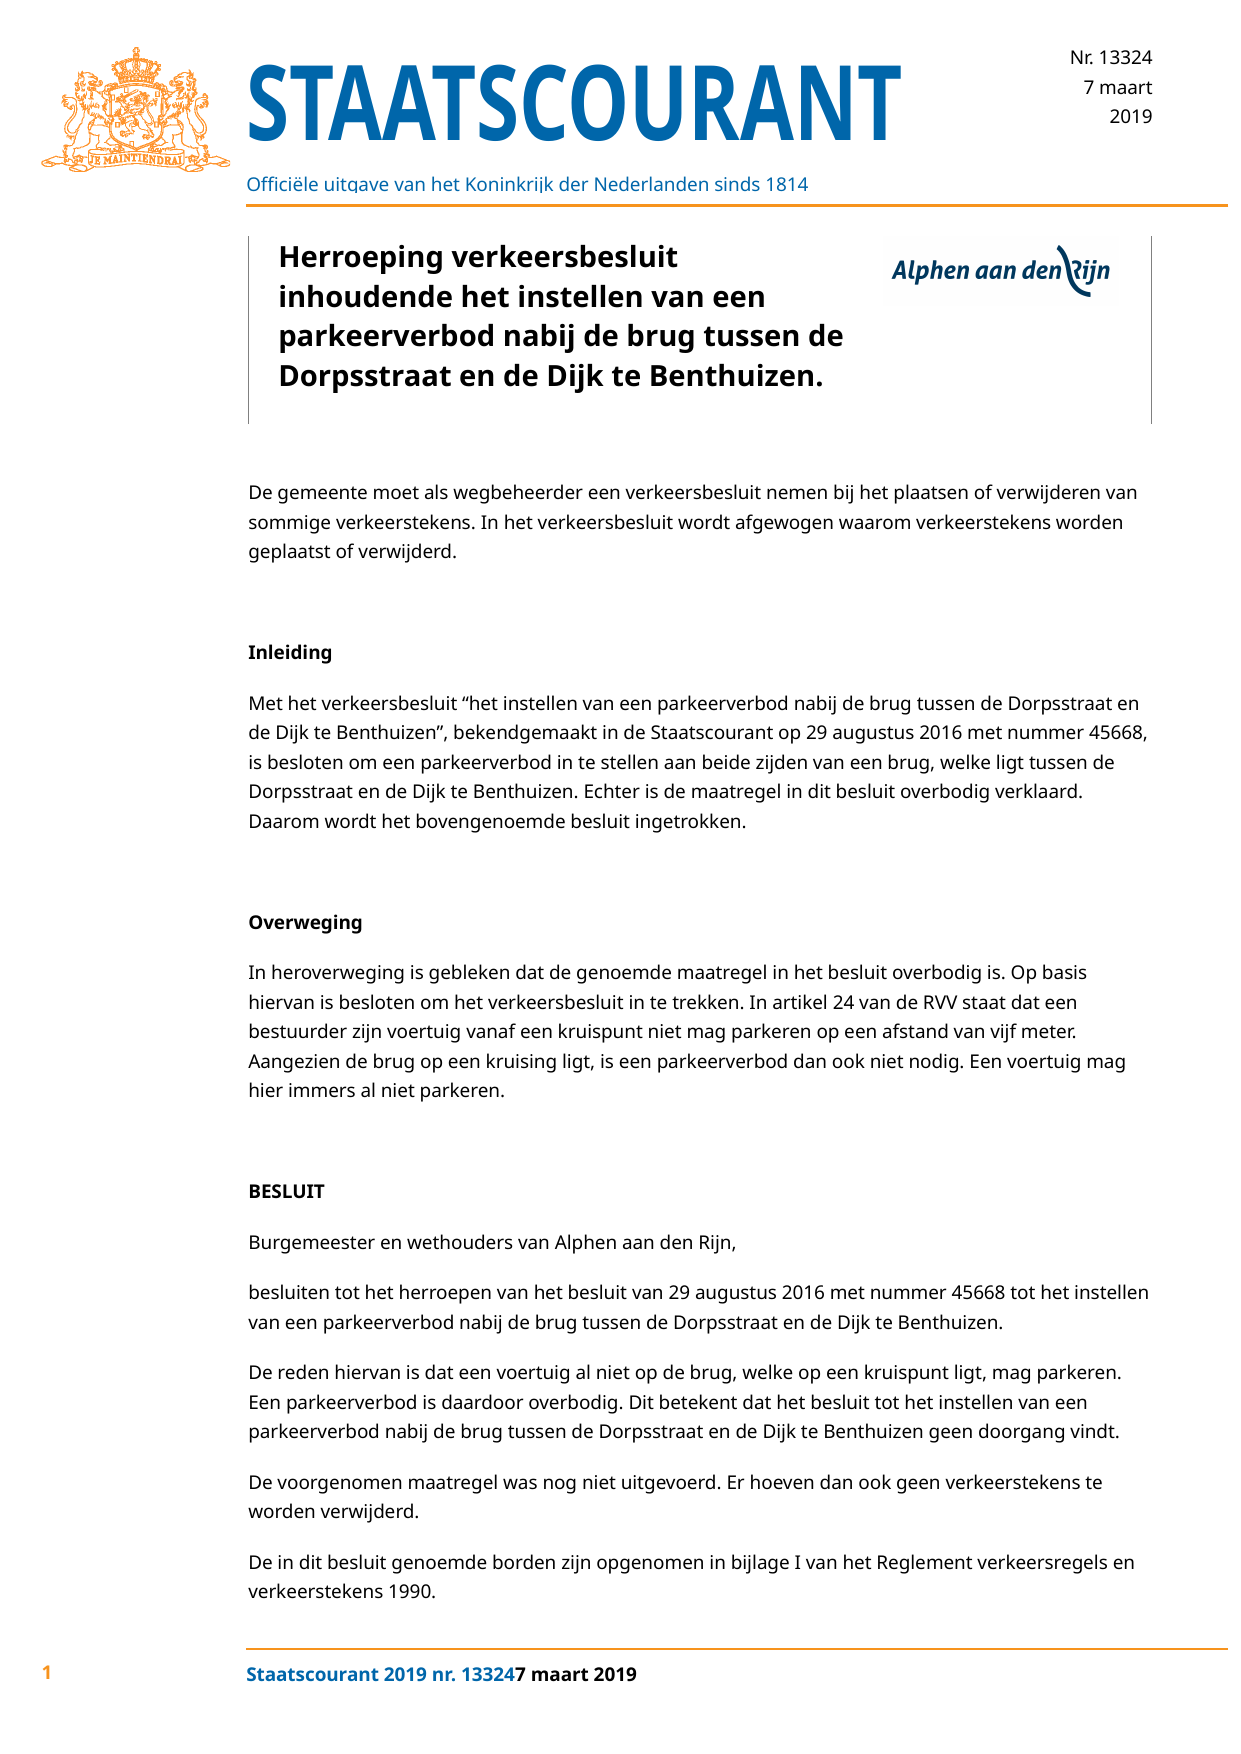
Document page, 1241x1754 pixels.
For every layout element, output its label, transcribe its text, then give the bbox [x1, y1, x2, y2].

text besluiten tot het herroepen van het besluit van 29 augustus 2016 met nummer 45668 tot het instellen van een parkeerverbod nabij de brug tussen de Dorpsstraat en de Dijk te Benthuizen. [248, 1279, 1152, 1335]
table_header [850, 236, 1151, 424]
text Overweging [248, 909, 1152, 935]
text De voorgenomen maatregel was nog niet uitgevoerd. Er hoeven dan ook geen verkeerstekens te worden verwijderd. [248, 1469, 1152, 1524]
text Inleiding [248, 639, 1152, 665]
text BESLUIT [248, 1178, 1152, 1204]
text De reden hiervan is dat een voertuig al niet op de brug, welke op een kruispunt ligt, mag parkeren. Een parkeerverbod is daardoor overbodig. Dit betekent dat het besluit tot het instellen van een parkeerverbod nabij de brug tussen de Dorpsstraat en de Dijk te Benthuizen geen doorgang vindt. [248, 1359, 1152, 1444]
table_header Herroeping verkeersbesluit inhoudende het instellen van een parkeerverbod nabij de brug tussen de Dorpsstraat en de Dijk te Benthuizen. [249, 236, 850, 424]
picture [41, 47, 231, 172]
picture [882, 236, 1119, 306]
text Met het verkeersbesluit “het instellen van een parkeerverbod nabij de brug tussen de Dorpsstraat en de Dijk te Benthuizen”, bekendgemaakt in de Staatscourant op 29 augustus 2016 met nummer 45668, is besloten om een parkeerverbod in te stellen aan beide zijden van een brug, welke ligt tussen de Dorpsstraat en de Dijk te Benthuizen. Echter is de maatregel in dit besluit overbodig verklaard. Daarom wordt het bovengenoemde besluit ingetrokken. [248, 690, 1152, 834]
text Burgemeester en wethouders van Alphen aan den Rijn, [248, 1229, 1152, 1255]
text De gemeente moet als wegbeheerder een verkeersbesluit nemen bij het plaatsen of verwijderen van sommige verkeerstekens. In het verkeersbesluit wordt afgewogen waarom verkeerstekens worden geplaatst of verwijderd. [248, 479, 1152, 564]
text In heroverweging is gebleken dat de genoemde maatregel in het besluit overbodig is. Op basis hiervan is besloten om het verkeersbesluit in te trekken. In artikel 24 van de RVV staat dat een bestuurder zijn voertuig vanaf een kruispunt niet mag parkeren op een afstand van vijf meter. Aangezien de brug op een kruising ligt, is een parkeerverbod dan ook niet nodig. Een voertuig mag hier immers al niet parkeren. [248, 959, 1152, 1103]
text De in dit besluit genoemde borden zijn opgenomen in bijlage I van het Reglement verkeersregels en verkeerstekens 1990. [248, 1549, 1152, 1604]
